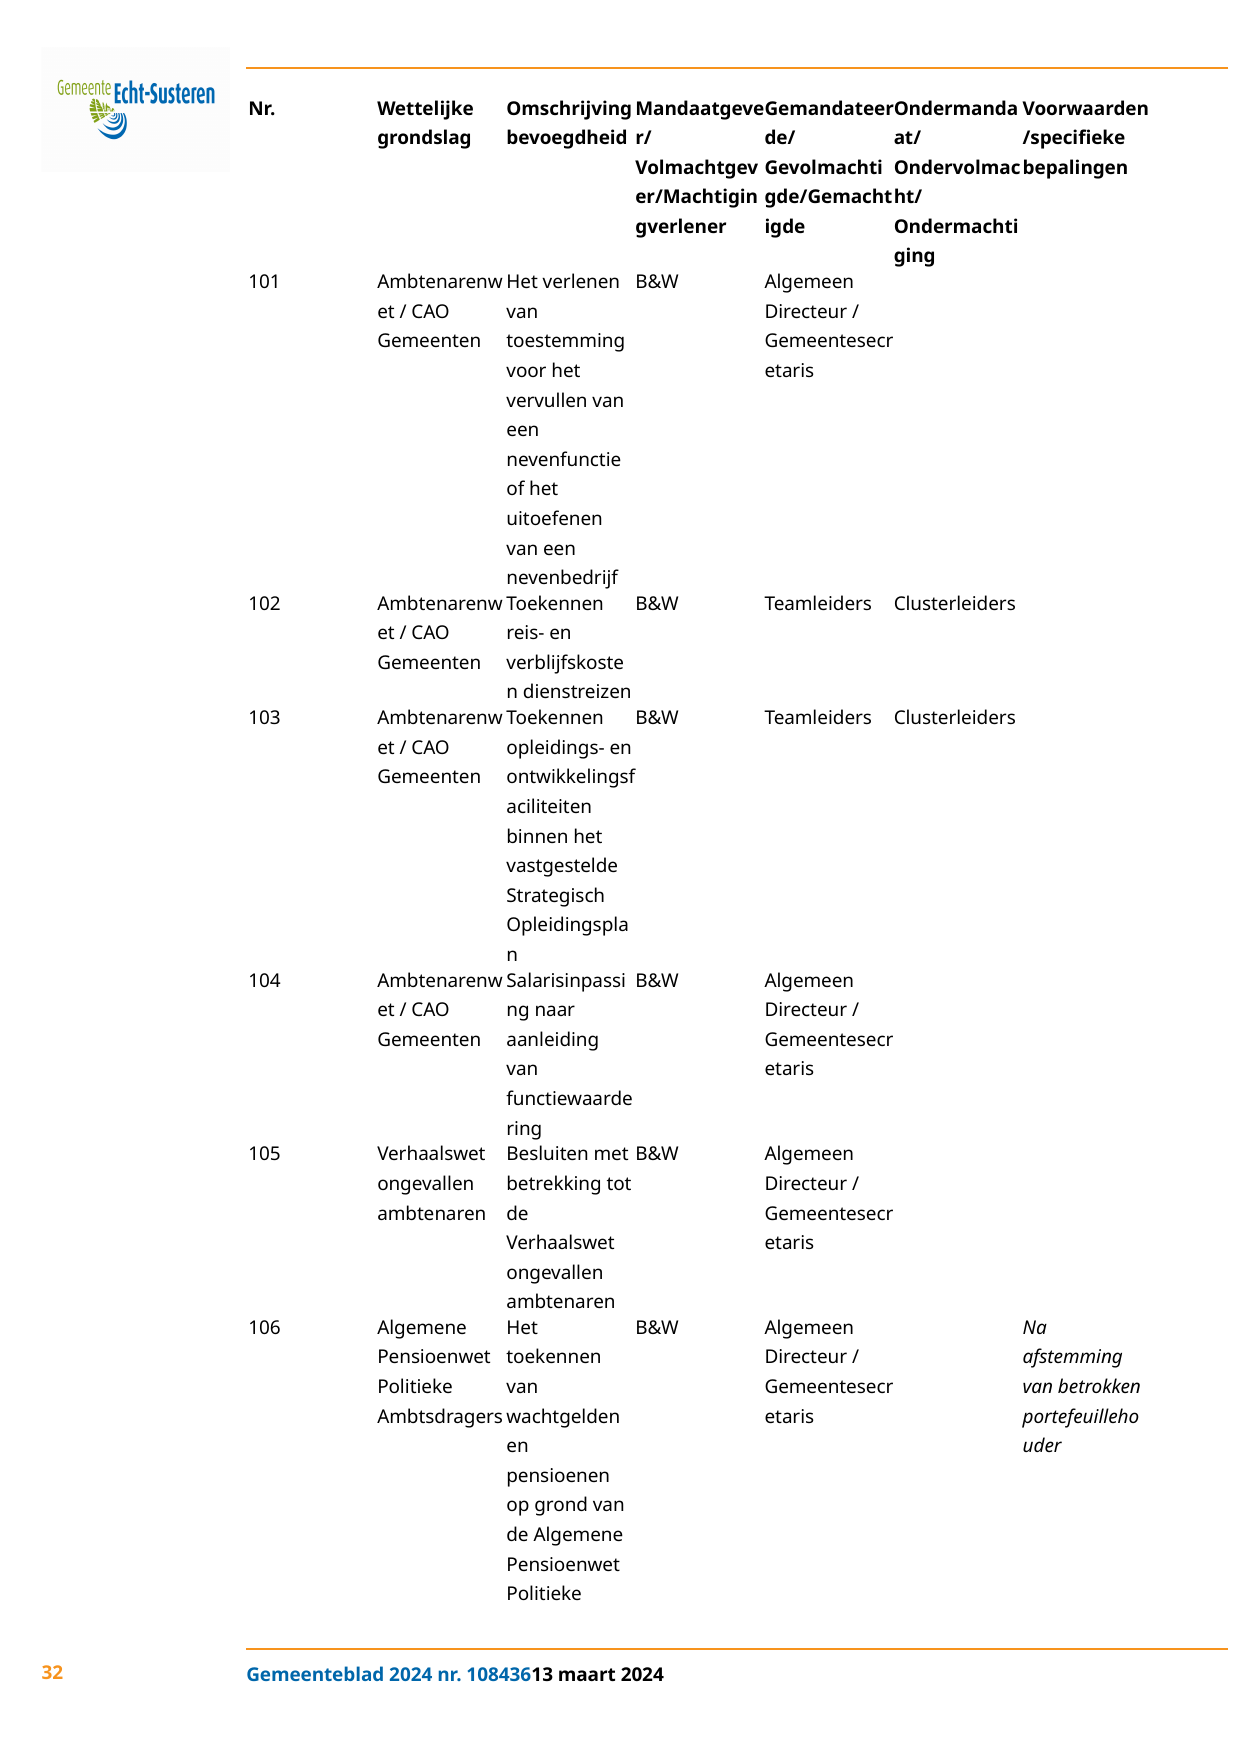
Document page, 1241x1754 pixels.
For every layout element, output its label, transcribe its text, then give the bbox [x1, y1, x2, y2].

table_cell B&W [635, 967, 764, 1141]
table_cell B&W [635, 1314, 764, 1606]
table_cell Algemeen Directeur / Gemeentesecretaris [764, 1141, 893, 1314]
table_cell [1023, 269, 1152, 590]
table_cell [1023, 590, 1152, 704]
table_cell B&W [635, 269, 764, 590]
table_cell Salarisinpassing naar aanleiding van functiewaardering [506, 967, 635, 1141]
table_cell 102 [248, 590, 377, 704]
table_cell Teamleiders [764, 590, 893, 704]
table_cell [1023, 1141, 1152, 1314]
table_cell [894, 1314, 1022, 1606]
table_cell Algemeen Directeur / Gemeentesecretaris [764, 967, 893, 1141]
table_header Nr. [248, 95, 377, 268]
table_cell Algemeen Directeur / Gemeentesecretaris [764, 269, 893, 590]
table_header Ondermandaat/ Ondervolmacht/ Ondermachtiging [894, 95, 1022, 268]
table_cell [1023, 967, 1152, 1141]
table_cell 106 [248, 1314, 377, 1606]
table_cell 101 [248, 269, 377, 590]
table_cell Verhaalswet ongevallen ambtenaren [377, 1141, 506, 1314]
table_header Voorwaarden/specifieke bepalingen [1023, 95, 1152, 268]
table_header Mandaatgever/ Volmachtgever/Machtigingverlener [635, 95, 764, 268]
picture [41, 47, 231, 172]
table_cell [1023, 705, 1152, 967]
table_cell B&W [635, 705, 764, 967]
table_cell Na afstemming van betrokken portefeuillehouder [1023, 1314, 1152, 1606]
table_cell [894, 269, 1022, 590]
table_cell Het toekennen van wachtgelden en pensioenen op grond van de Algemene Pensioenwet Politieke [506, 1314, 635, 1606]
table_cell [894, 1141, 1022, 1314]
table_cell Ambtenarenwet / CAO Gemeenten [377, 269, 506, 590]
table_cell Algemene Pensioenwet Politieke Ambtsdragers [377, 1314, 506, 1606]
table_cell Teamleiders [764, 705, 893, 967]
table_cell Het verlenen van toestemming voor het vervullen van een nevenfunctie of het uitoefenen van een nevenbedrijf [506, 269, 635, 590]
table_header Wettelijke grondslag [377, 95, 506, 268]
table_cell B&W [635, 590, 764, 704]
table_cell Algemeen Directeur / Gemeentesecretaris [764, 1314, 893, 1606]
table_cell Besluiten met betrekking tot de Verhaalswet ongevallen ambtenaren [506, 1141, 635, 1314]
table_header Gemandateerde/ Gevolmachtigde/Gemachtigde [764, 95, 893, 268]
table_cell Ambtenarenwet / CAO Gemeenten [377, 705, 506, 967]
table_cell Ambtenarenwet / CAO Gemeenten [377, 590, 506, 704]
table_cell Clusterleiders [894, 705, 1022, 967]
table_cell Toekennen reis- en verblijfskosten dienstreizen [506, 590, 635, 704]
table_cell Ambtenarenwet / CAO Gemeenten [377, 967, 506, 1141]
table_header Omschrijving bevoegdheid [506, 95, 635, 268]
table_cell 104 [248, 967, 377, 1141]
table_cell 105 [248, 1141, 377, 1314]
table_cell 103 [248, 705, 377, 967]
table_cell [894, 967, 1022, 1141]
table_cell Toekennen opleidings- en ontwikkelingsfaciliteiten binnen het vastgestelde Strategisch Opleidingsplan [506, 705, 635, 967]
table_cell Clusterleiders [894, 590, 1022, 704]
table_cell B&W [635, 1141, 764, 1314]
